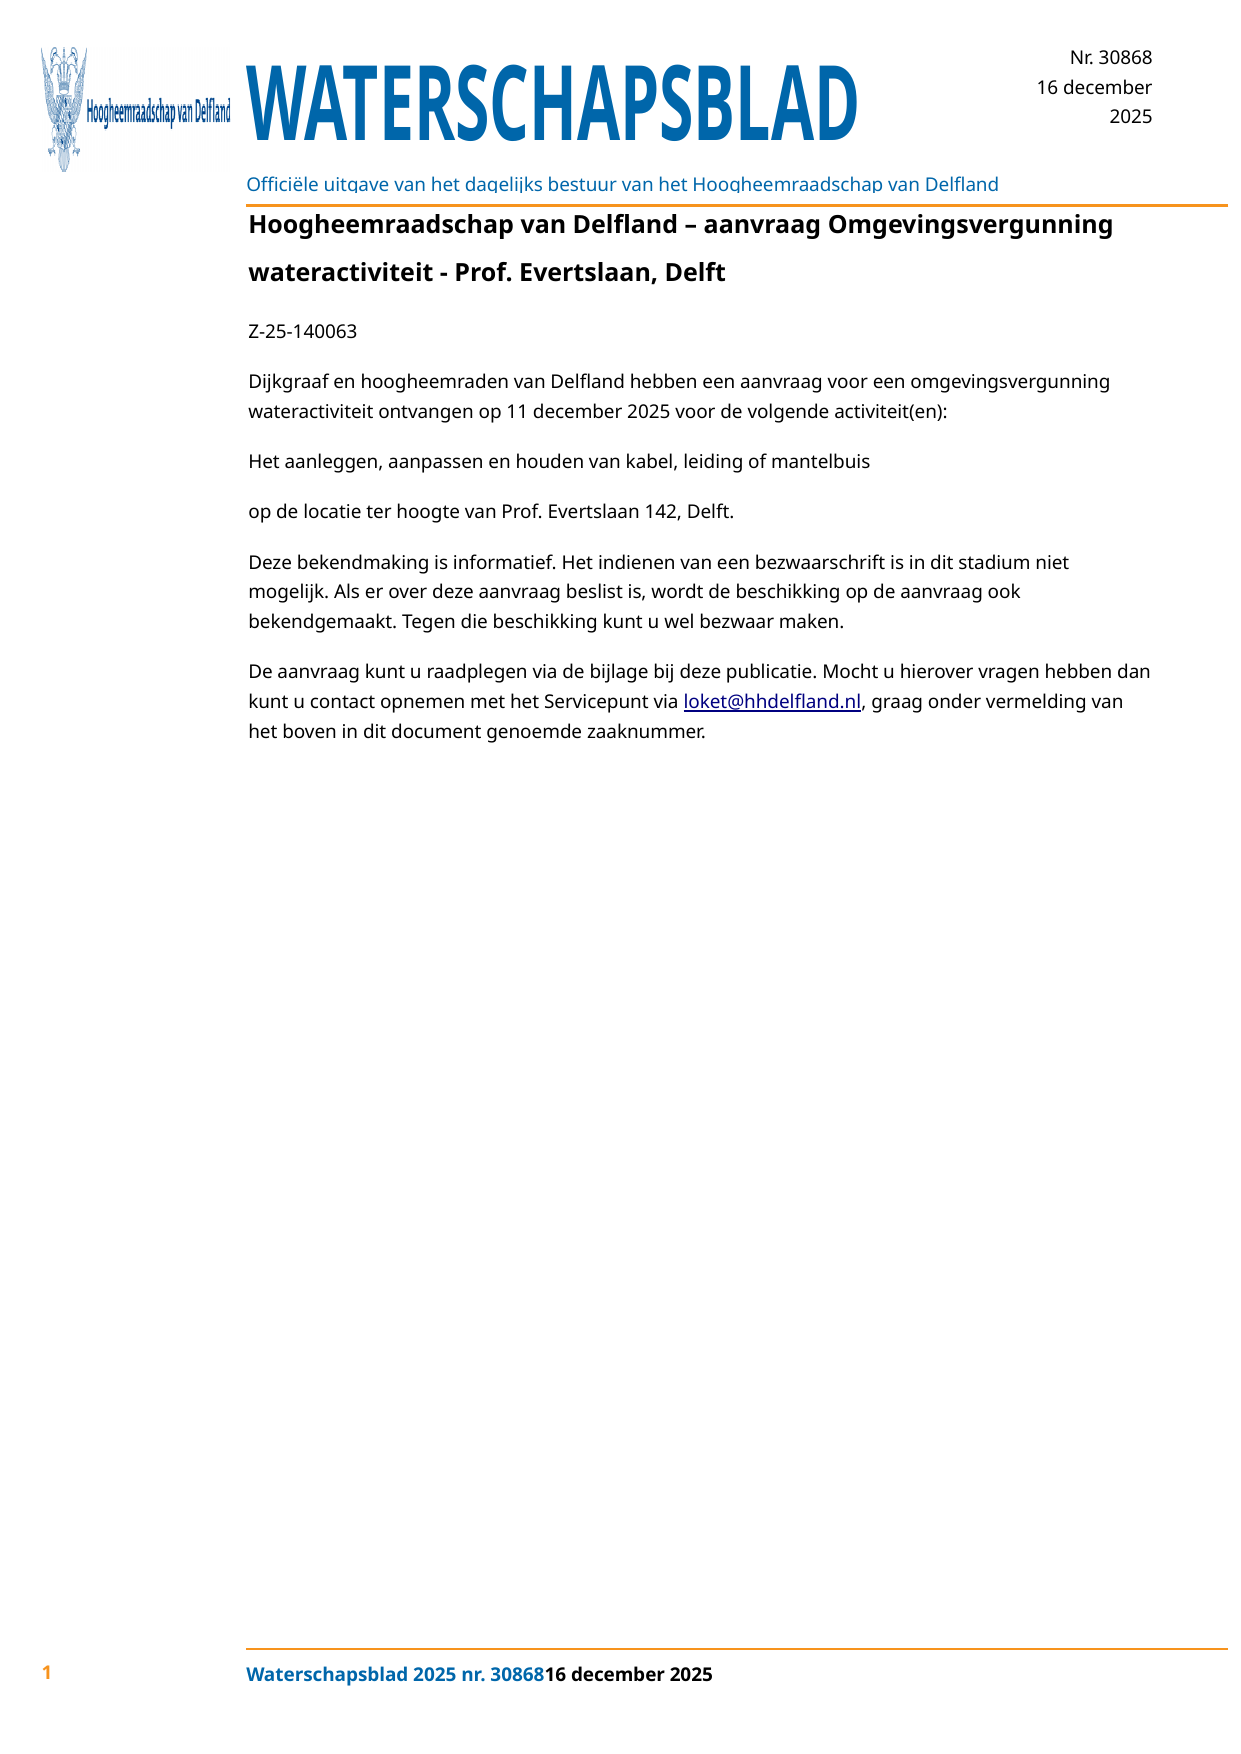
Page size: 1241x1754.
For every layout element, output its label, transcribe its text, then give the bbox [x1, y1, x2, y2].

text Hoogheemraadschap van Delfland – aanvraag Omgevingsvergunning wateractiviteit - Prof. Evertslaan, Delft [248, 207, 1152, 288]
text op de locatie ter hoogte van Prof. Evertslaan 142, Delft. [248, 499, 1152, 524]
text De aanvraag kunt u raadplegen via de bijlage bij deze publicatie. Mocht u hierover vragen hebben dan kunt u contact opnemen met het Servicepunt via loket@hhdelfland.nl, graag onder vermelding van het boven in dit document genoemde zaaknummer. [248, 659, 1152, 744]
text Deze bekendmaking is informatief. Het indienen van een bezwaarschrift is in dit stadium niet mogelijk. Als er over deze aanvraag beslist is, wordt de beschikking op de aanvraag ook bekendgemaakt. Tegen die beschikking kunt u wel bezwaar maken. [248, 549, 1152, 634]
text Het aanleggen, aanpassen en houden van kabel, leiding of mantelbuis [248, 448, 1152, 474]
text Z-25-140063 [248, 318, 1152, 344]
picture [41, 47, 231, 172]
text Dijkgraaf en hoogheemraden van Delfland hebben een aanvraag voor een omgevingsvergunning wateractiviteit ontvangen op 11 december 2025 voor de volgende activiteit(en): [248, 368, 1152, 424]
